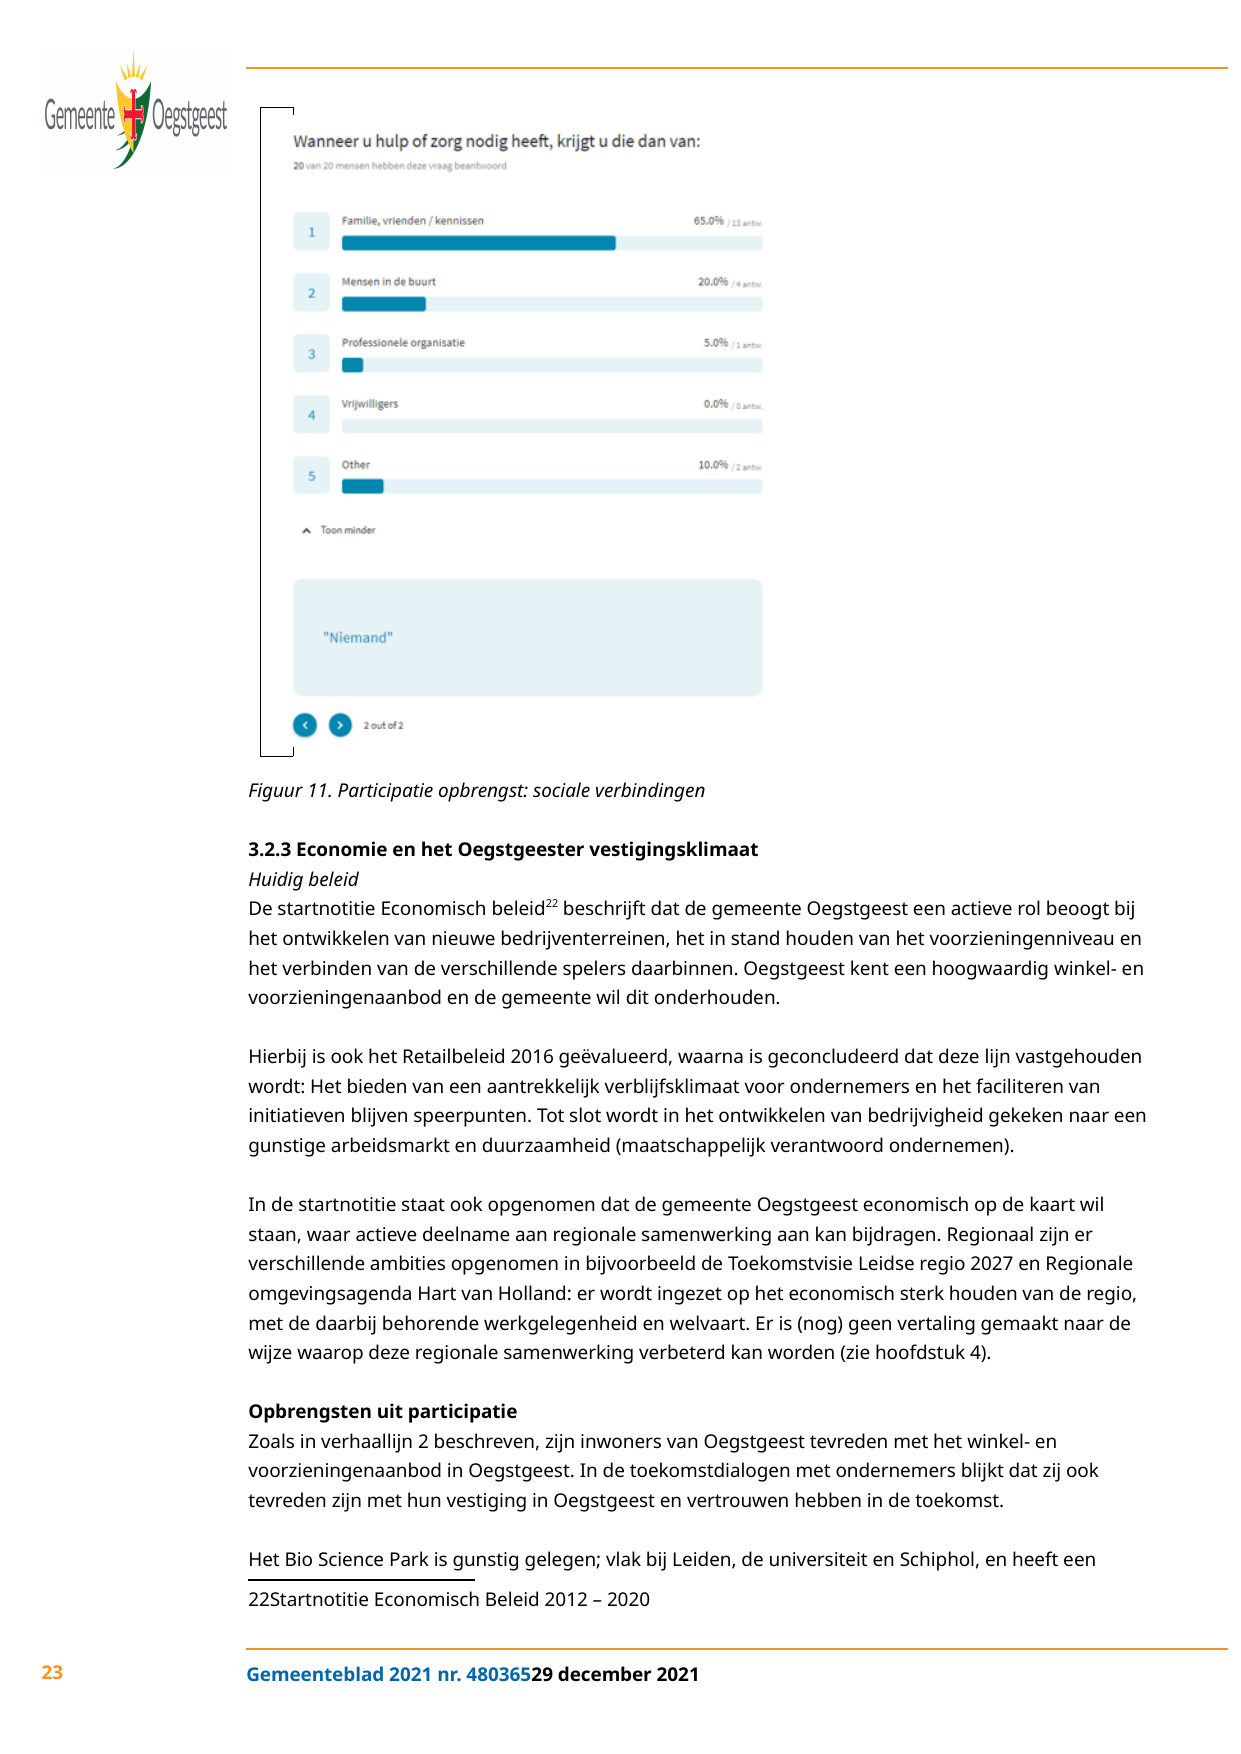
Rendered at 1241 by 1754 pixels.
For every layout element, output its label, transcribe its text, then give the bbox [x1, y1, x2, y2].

text Opbrengsten uit participatie [248, 1398, 1152, 1424]
text Figuur 11. Participatie opbrengst: sociale verbindingen [248, 777, 1152, 803]
text Zoals in verhaallijn 2 beschreven, zijn inwoners van Oegstgeest tevreden met het winkel- en voorzieningenaanbod in Oegstgeest. In de toekomstdialogen met ondernemers blijkt dat zij ook tevreden zijn met hun vestiging in Oegstgeest en vertrouwen hebben in de toekomst. [248, 1428, 1152, 1513]
text Hierbij is ook het Retailbeleid 2016 geëvalueerd, waarna is geconcludeerd dat deze lijn vastgehouden wordt: Het bieden van een aantrekkelijk verblijfsklimaat voor ondernemers en het faciliteren van initiatieven blijven speerpunten. Tot slot wordt in het ontwikkelen van bedrijvigheid gekeken naar een gunstige arbeidsmarkt en duurzaamheid (maatschappelijk verantwoord ondernemen). [248, 1043, 1152, 1158]
text 3.2.3 Economie en het Oegstgeester vestigingsklimaat [248, 836, 1152, 862]
picture [268, 115, 801, 747]
text Huidig beleid [248, 866, 1152, 892]
text Startnotitie Economisch Beleid 2012 – 2020 [248, 1586, 1152, 1612]
picture [41, 47, 231, 172]
text Het Bio Science Park is gunstig gelegen; vlak bij Leiden, de universiteit en Schiphol, en heeft een [248, 1546, 1152, 1572]
text De startnotitie Economisch beleid beschrijft dat de gemeente Oegstgeest een actieve rol beoogt bij het ontwikkelen van nieuwe bedrijventerreinen, het in stand houden van het voorzieningenniveau en het verbinden van de verschillende spelers daarbinnen. Oegstgeest kent een hoogwaardig winkel- en voorzieningenaanbod en de gemeente wil dit onderhouden. [248, 896, 1152, 1010]
text In de startnotitie staat ook opgenomen dat de gemeente Oegstgeest economisch op de kaart wil staan, waar actieve deelname aan regionale samenwerking aan kan bijdragen. Regionaal zijn er verschillende ambities opgenomen in bijvoorbeeld de Toekomstvisie Leidse regio 2027 en Regionale omgevingsagenda Hart van Holland: er wordt ingezet op het economisch sterk houden van de regio, met de daarbij behorende werkgelegenheid en welvaart. Er is (nog) geen vertaling gemaakt naar de wijze waarop deze regionale samenwerking verbeterd kan worden (zie hoofdstuk 4). [248, 1191, 1152, 1365]
